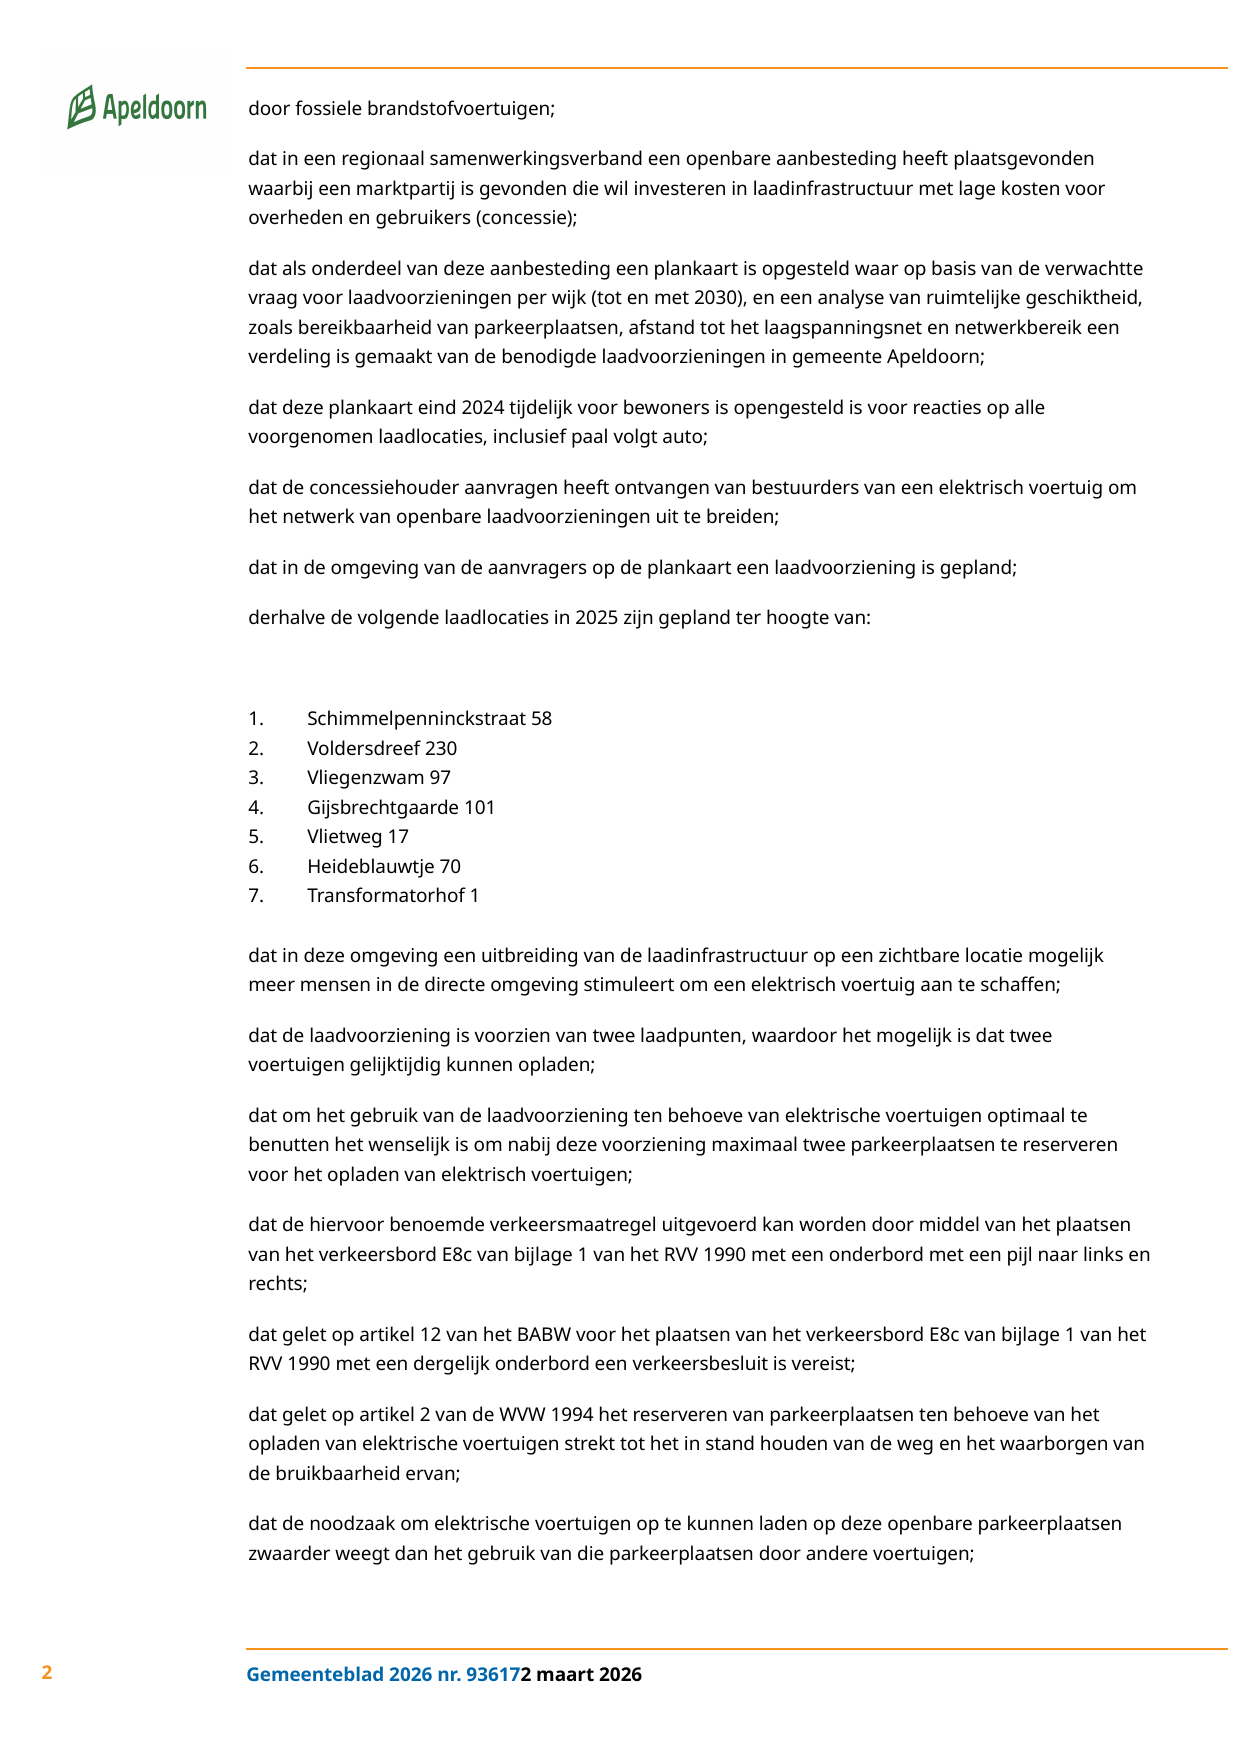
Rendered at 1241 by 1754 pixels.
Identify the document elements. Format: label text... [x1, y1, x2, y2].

list Voldersdreef 230 [248, 735, 1152, 761]
text dat gelet op artikel 2 van de WVW 1994 het reserveren van parkeerplaatsen ten behoeve van het opladen van elektrische voertuigen strekt tot het in stand houden van de weg en het waarborgen van de bruikbaarheid ervan; [248, 1401, 1152, 1486]
text dat de concessiehouder aanvragen heeft ontvangen van bestuurders van een elektrisch voertuig om het netwerk van openbare laadvoorzieningen uit te breiden; [248, 474, 1152, 529]
text dat de noodzaak om elektrische voertuigen op te kunnen laden op deze openbare parkeerplaatsen zwaarder weegt dan het gebruik van die parkeerplaatsen door andere voertuigen; [248, 1511, 1152, 1566]
list Heideblauwtje 70 [248, 853, 1152, 879]
list Vlietweg 17 [248, 823, 1152, 849]
text derhalve de volgende laadlocaties in 2025 zijn gepland ter hoogte van: [248, 604, 1152, 630]
text dat om het gebruik van de laadvoorziening ten behoeve van elektrische voertuigen optimaal te benutten het wenselijk is om nabij deze voorziening maximaal twee parkeerplaatsen te reserveren voor het opladen van elektrisch voertuigen; [248, 1102, 1152, 1187]
list Vliegenzwam 97 [248, 764, 1152, 790]
text dat de laadvoorziening is voorzien van twee laadpunten, waardoor het mogelijk is dat twee voertuigen gelijktijdig kunnen opladen; [248, 1022, 1152, 1077]
list Gijsbrechtgaarde 101 [248, 794, 1152, 820]
text dat deze plankaart eind 2024 tijdelijk voor bewoners is opengesteld is voor reacties op alle voorgenomen laadlocaties, inclusief paal volgt auto; [248, 394, 1152, 449]
list Transformatorhof 1 [248, 883, 1152, 908]
text dat gelet op artikel 12 van het BABW voor het plaatsen van het verkeersbord E8c van bijlage 1 van het RVV 1990 met een dergelijk onderbord een verkeersbesluit is vereist; [248, 1321, 1152, 1376]
text dat de hiervoor benoemde verkeersmaatregel uitgevoerd kan worden door middel van het plaatsen van het verkeersbord E8c van bijlage 1 van het RVV 1990 met een onderbord met een pijl naar links en rechts; [248, 1211, 1152, 1296]
picture [41, 47, 231, 172]
text dat in deze omgeving een uitbreiding van de laadinfrastructuur op een zichtbare locatie mogelijk meer mensen in de directe omgeving stimuleert om een elektrisch voertuig aan te schaffen; [248, 942, 1152, 997]
text dat als onderdeel van deze aanbesteding een plankaart is opgesteld waar op basis van de verwachtte vraag voor laadvoorzieningen per wijk (tot en met 2030), en een analyse van ruimtelijke geschiktheid, zoals bereikbaarheid van parkeerplaatsen, afstand tot het laagspanningsnet en netwerkbereik een verdeling is gemaakt van de benodigde laadvoorzieningen in gemeente Apeldoorn; [248, 255, 1152, 369]
text door fossiele brandstofvoertuigen; [248, 95, 1152, 121]
list Schimmelpenninckstraat 58 [248, 705, 1152, 731]
text dat in een regionaal samenwerkingsverband een openbare aanbesteding heeft plaatsgevonden waarbij een marktpartij is gevonden die wil investeren in laadinfrastructuur met lage kosten voor overheden en gebruikers (concessie); [248, 145, 1152, 230]
text dat in de omgeving van de aanvragers op de plankaart een laadvoorziening is gepland; [248, 554, 1152, 580]
